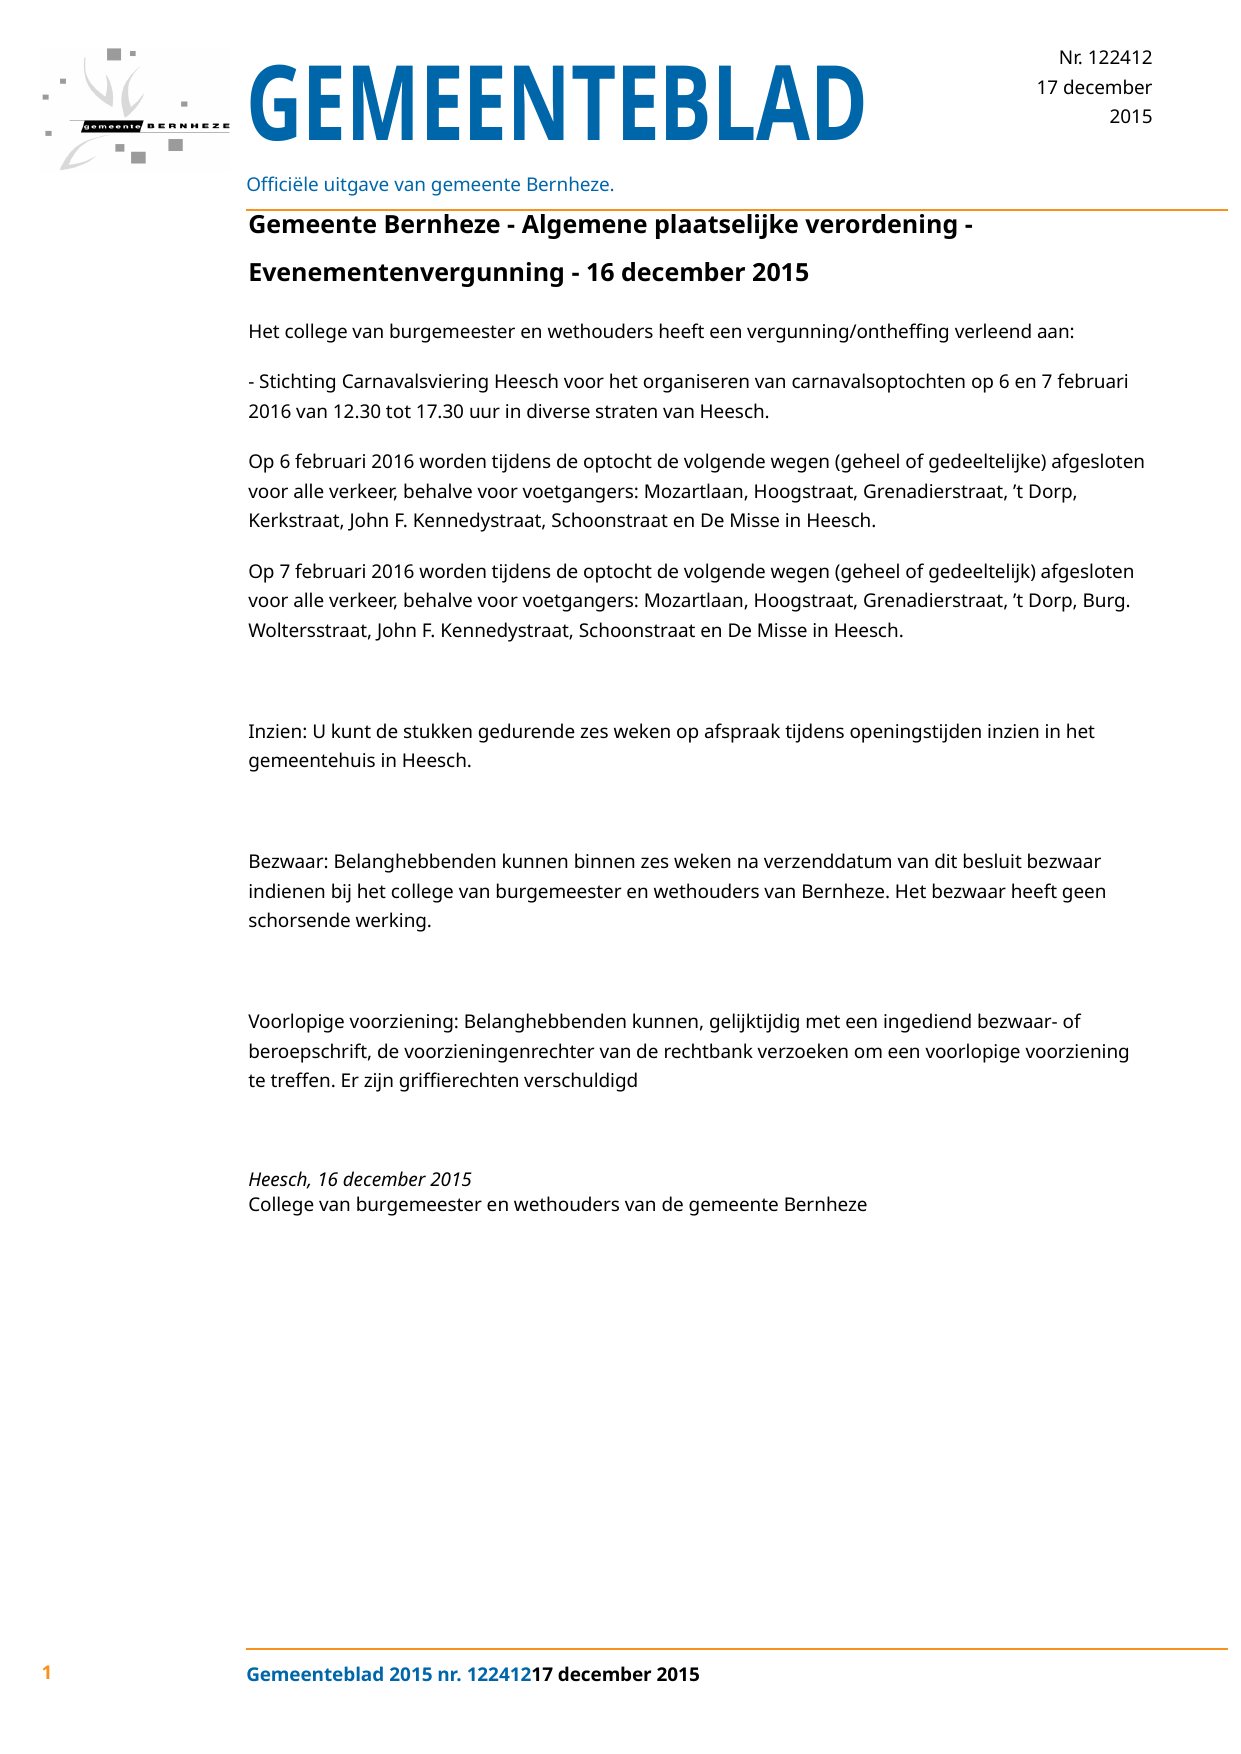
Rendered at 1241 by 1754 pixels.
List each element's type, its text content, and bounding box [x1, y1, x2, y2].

text Op 7 februari 2016 worden tijdens de optocht de volgende wegen (geheel of gedeeltelijk) afgesloten voor alle verkeer, behalve voor voetgangers: Mozartlaan, Hoogstraat, Grenadierstraat, ’t Dorp, Burg. Woltersstraat, John F. Kennedystraat, Schoonstraat en De Misse in Heesch. [248, 558, 1152, 643]
text Inzien: U kunt de stukken gedurende zes weken op afspraak tijdens openingstijden inzien in het gemeentehuis in Heesch. [248, 718, 1152, 773]
text Gemeente Bernheze - Algemene plaatselijke verordening - Evenementenvergunning - 16 december 2015 [248, 211, 1152, 288]
text Op 6 februari 2016 worden tijdens de optocht de volgende wegen (geheel of gedeeltelijke) afgesloten voor alle verkeer, behalve voor voetgangers: Mozartlaan, Hoogstraat, Grenadierstraat, ’t Dorp, Kerkstraat, John F. Kennedystraat, Schoonstraat en De Misse in Heesch. [248, 448, 1152, 533]
text College van burgemeester en wethouders van de gemeente Bernheze [248, 1191, 1152, 1217]
text Bezwaar: Belanghebbenden kunnen binnen zes weken na verzenddatum van dit besluit bezwaar indienen bij het college van burgemeester en wethouders van Bernheze. Het bezwaar heeft geen schorsende werking. [248, 848, 1152, 933]
text Voorlopige voorziening: Belanghebbenden kunnen, gelijktijdig met een ingediend bezwaar- of beroepschrift, de voorzieningenrechter van de rechtbank verzoeken om een voorlopige voorziening te treffen. Er zijn griffierechten verschuldigd [248, 1008, 1152, 1093]
text Heesch, 16 december 2015 [248, 1166, 1152, 1191]
text - Stichting Carnavalsviering Heesch voor het organiseren van carnavalsoptochten op 6 en 7 februari 2016 van 12.30 tot 17.30 uur in diverse straten van Heesch. [248, 368, 1152, 424]
picture [41, 47, 231, 172]
text Het college van burgemeester en wethouders heeft een vergunning/ontheffing verleend aan: [248, 318, 1152, 344]
